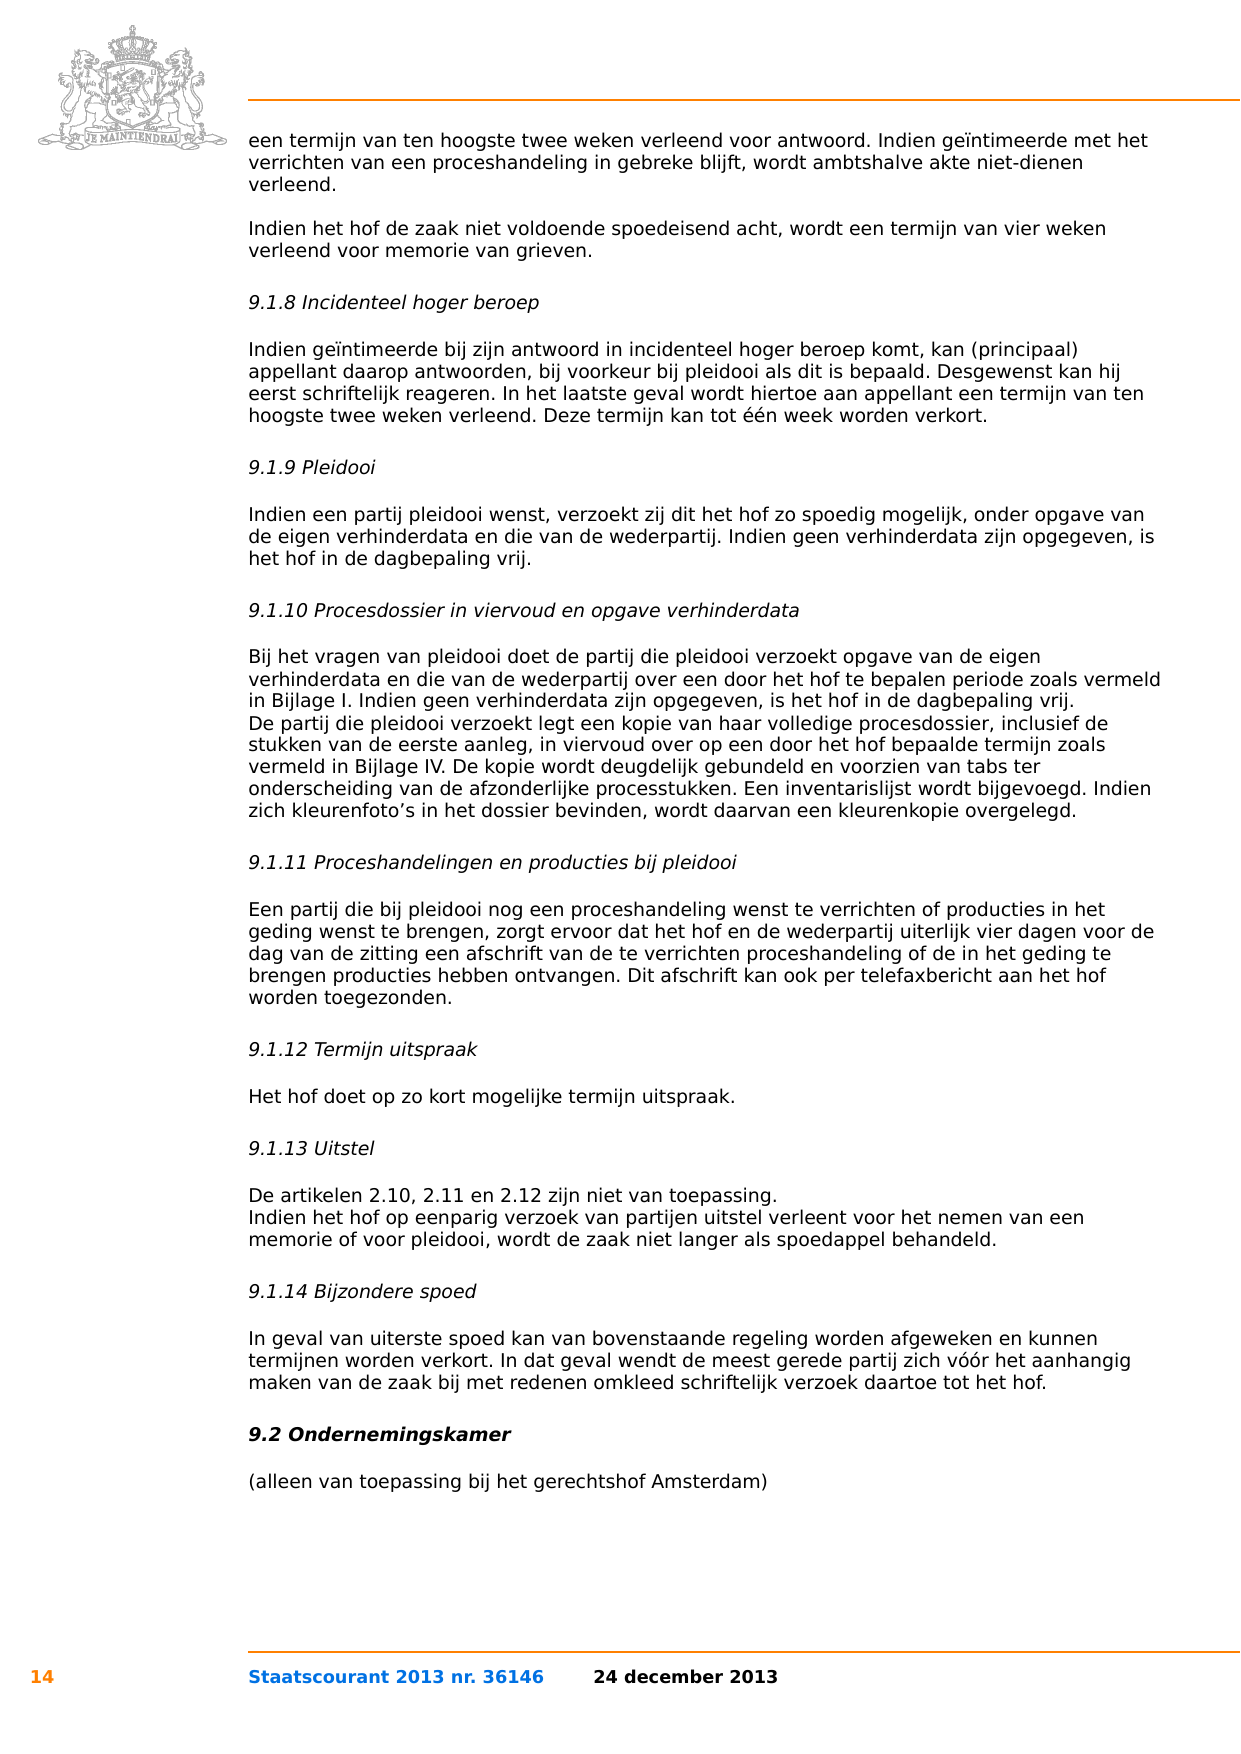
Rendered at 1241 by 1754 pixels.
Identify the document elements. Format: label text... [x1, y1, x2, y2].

text Indien een partij pleidooi wenst, verzoekt zij dit het hof zo spoedig mogelijk, onder opgave van de eigen verhinderdata en die van de wederpartij. Indien geen verhinderdata zijn opgegeven, is het hof in de dagbepaling vrij. [248, 503, 1163, 569]
text Een partij die bij pleidooi nog een proceshandeling wenst te verrichten of producties in het geding wenst te brengen, zorgt ervoor dat het hof en de wederpartij uiterlijk vier dagen voor de dag van de zitting een afschrift van de te verrichten proceshandeling of de in het geding te brengen producties hebben ontvangen. Dit afschrift kan ook per telefaxbericht aan het hof worden toegezonden. [248, 899, 1163, 1009]
subtitle 9.1.10 Procesdossier in viervoud en opgave verhinderdata [248, 599, 1163, 621]
subtitle 9.1.13 Uitstel [248, 1138, 1163, 1160]
text De partij die pleidooi verzoekt legt een kopie van haar volledige procesdossier, inclusief de stukken van de eerste aanleg, in viervoud over op een door het hof bepaalde termijn zoals vermeld in Bijlage IV. De kopie wordt deugdelijk gebundeld en voorzien van tabs ter onderscheiding van de afzonderlijke processtukken. Een inventarislijst wordt bijgevoegd. Indien zich kleurenfoto’s in het dossier bevinden, wordt daarvan een kleurenkopie overgelegd. [248, 712, 1163, 822]
subtitle 9.1.14 Bijzondere spoed [248, 1281, 1163, 1303]
text Indien het hof op eenparig verzoek van partijen uitstel verleent voor het nemen van een memorie of voor pleidooi, wordt de zaak niet langer als spoedappel behandeld. [248, 1207, 1163, 1251]
subtitle 9.2 Ondernemingskamer [248, 1424, 1163, 1446]
text Indien geïntimeerde bij zijn antwoord in incidenteel hoger beroep komt, kan (principaal) appellant daarop antwoorden, bij voorkeur bij pleidooi als dit is bepaald. Desgewenst kan hij eerst schriftelijk reageren. In het laatste geval wordt hiertoe aan appellant een termijn van ten hoogste twee weken verleend. Deze termijn kan tot één week worden verkort. [248, 339, 1163, 427]
subtitle 9.1.8 Incidenteel hoger beroep [248, 292, 1163, 314]
text Het hof doet op zo kort mogelijke termijn uitspraak. [248, 1086, 1163, 1108]
text In geval van uiterste spoed kan van bovenstaande regeling worden afgeweken en kunnen termijnen worden verkort. In dat geval wendt de meest gerede partij zich vóór het aanhangig maken van de zaak bij met redenen omkleed schriftelijk verzoek daartoe tot het hof. [248, 1328, 1163, 1394]
subtitle 9.1.12 Termijn uitspraak [248, 1039, 1163, 1061]
text Bij het vragen van pleidooi doet de partij die pleidooi verzoekt opgave van de eigen verhinderdata en die van de wederpartij over een door het hof te bepalen periode zoals vermeld in Bijlage I. Indien geen verhinderdata zijn opgegeven, is het hof in de dagbepaling vrij. [248, 646, 1163, 712]
text een termijn van ten hoogste twee weken verleend voor antwoord. Indien geïntimeerde met het verrichten van een proceshandeling in gebreke blijft, wordt ambtshalve akte niet-dienen verleend. [248, 130, 1163, 196]
picture [38, 25, 227, 150]
text De artikelen 2.10, 2.11 en 2.12 zijn niet van toepassing. [248, 1185, 1163, 1207]
text (alleen van toepassing bij het gerechtshof Amsterdam) [248, 1471, 1163, 1493]
subtitle 9.1.11 Proceshandelingen en producties bij pleidooi [248, 852, 1163, 874]
text Indien het hof de zaak niet voldoende spoedeisend acht, wordt een termijn van vier weken verleend voor memorie van grieven. [248, 218, 1163, 262]
subtitle 9.1.9 Pleidooi [248, 457, 1163, 478]
